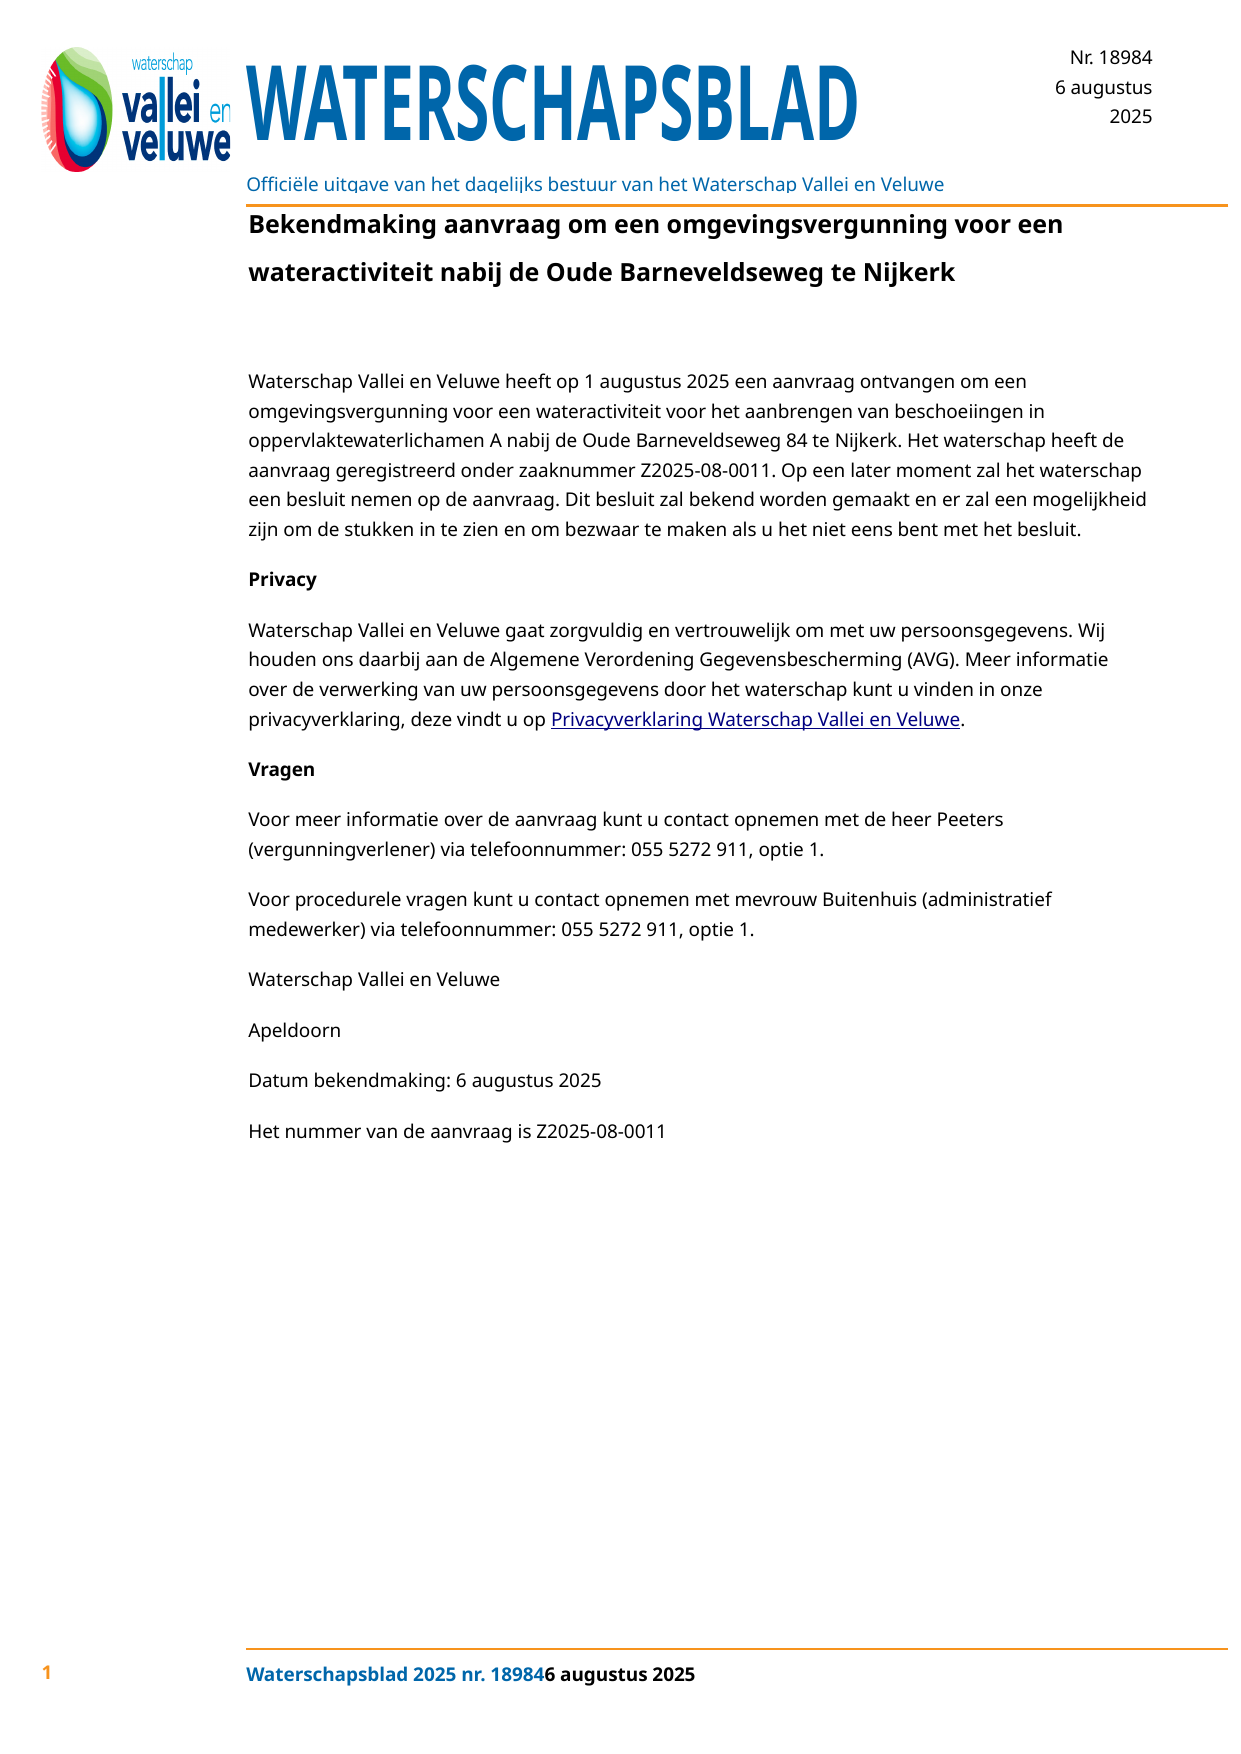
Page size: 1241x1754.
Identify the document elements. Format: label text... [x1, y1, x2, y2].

picture [41, 47, 231, 172]
text Datum bekendmaking: 6 augustus 2025 [248, 1067, 1152, 1093]
text Voor meer informatie over de aanvraag kunt u contact opnemen met de heer Peeters (vergunningverlener) via telefoonnummer: 055 5272 911, optie 1. [248, 807, 1152, 862]
text Privacy [248, 567, 1152, 592]
text Voor procedurele vragen kunt u contact opnemen met mevrouw Buitenhuis (administratief medewerker) via telefoonnummer: 055 5272 911, optie 1. [248, 887, 1152, 942]
text Apeldoorn [248, 1017, 1152, 1043]
text Vragen [248, 756, 1152, 782]
text Het nummer van de aanvraag is Z2025-08-0011 [248, 1118, 1152, 1144]
text Waterschap Vallei en Veluwe gaat zorgvuldig en vertrouwelijk om met uw persoonsgegevens. Wij houden ons daarbij aan de Algemene Verordening Gegevensbescherming (AVG). Meer informatie over de verwerking van uw persoonsgegevens door het waterschap kunt u vinden in onze privacyverklaring, deze vindt u op Privacyverklaring Waterschap Vallei en Veluwe. [248, 617, 1152, 732]
text Waterschap Vallei en Veluwe [248, 967, 1152, 992]
text Bekendmaking aanvraag om een omgevingsvergunning voor een wateractiviteit nabij de Oude Barneveldseweg te Nijkerk [248, 207, 1152, 288]
text Waterschap Vallei en Veluwe heeft op 1 augustus 2025 een aanvraag ontvangen om een omgevingsvergunning voor een wateractiviteit voor het aanbrengen van beschoeiingen in oppervlaktewaterlichamen A nabij de Oude Barneveldseweg 84 te Nijkerk. Het waterschap heeft de aanvraag geregistreerd onder zaaknummer Z2025-08-0011. Op een later moment zal het waterschap een besluit nemen op de aanvraag. Dit besluit zal bekend worden gemaakt en er zal een mogelijkheid zijn om de stukken in te zien en om bezwaar te maken als u het niet eens bent met het besluit. [248, 368, 1152, 542]
